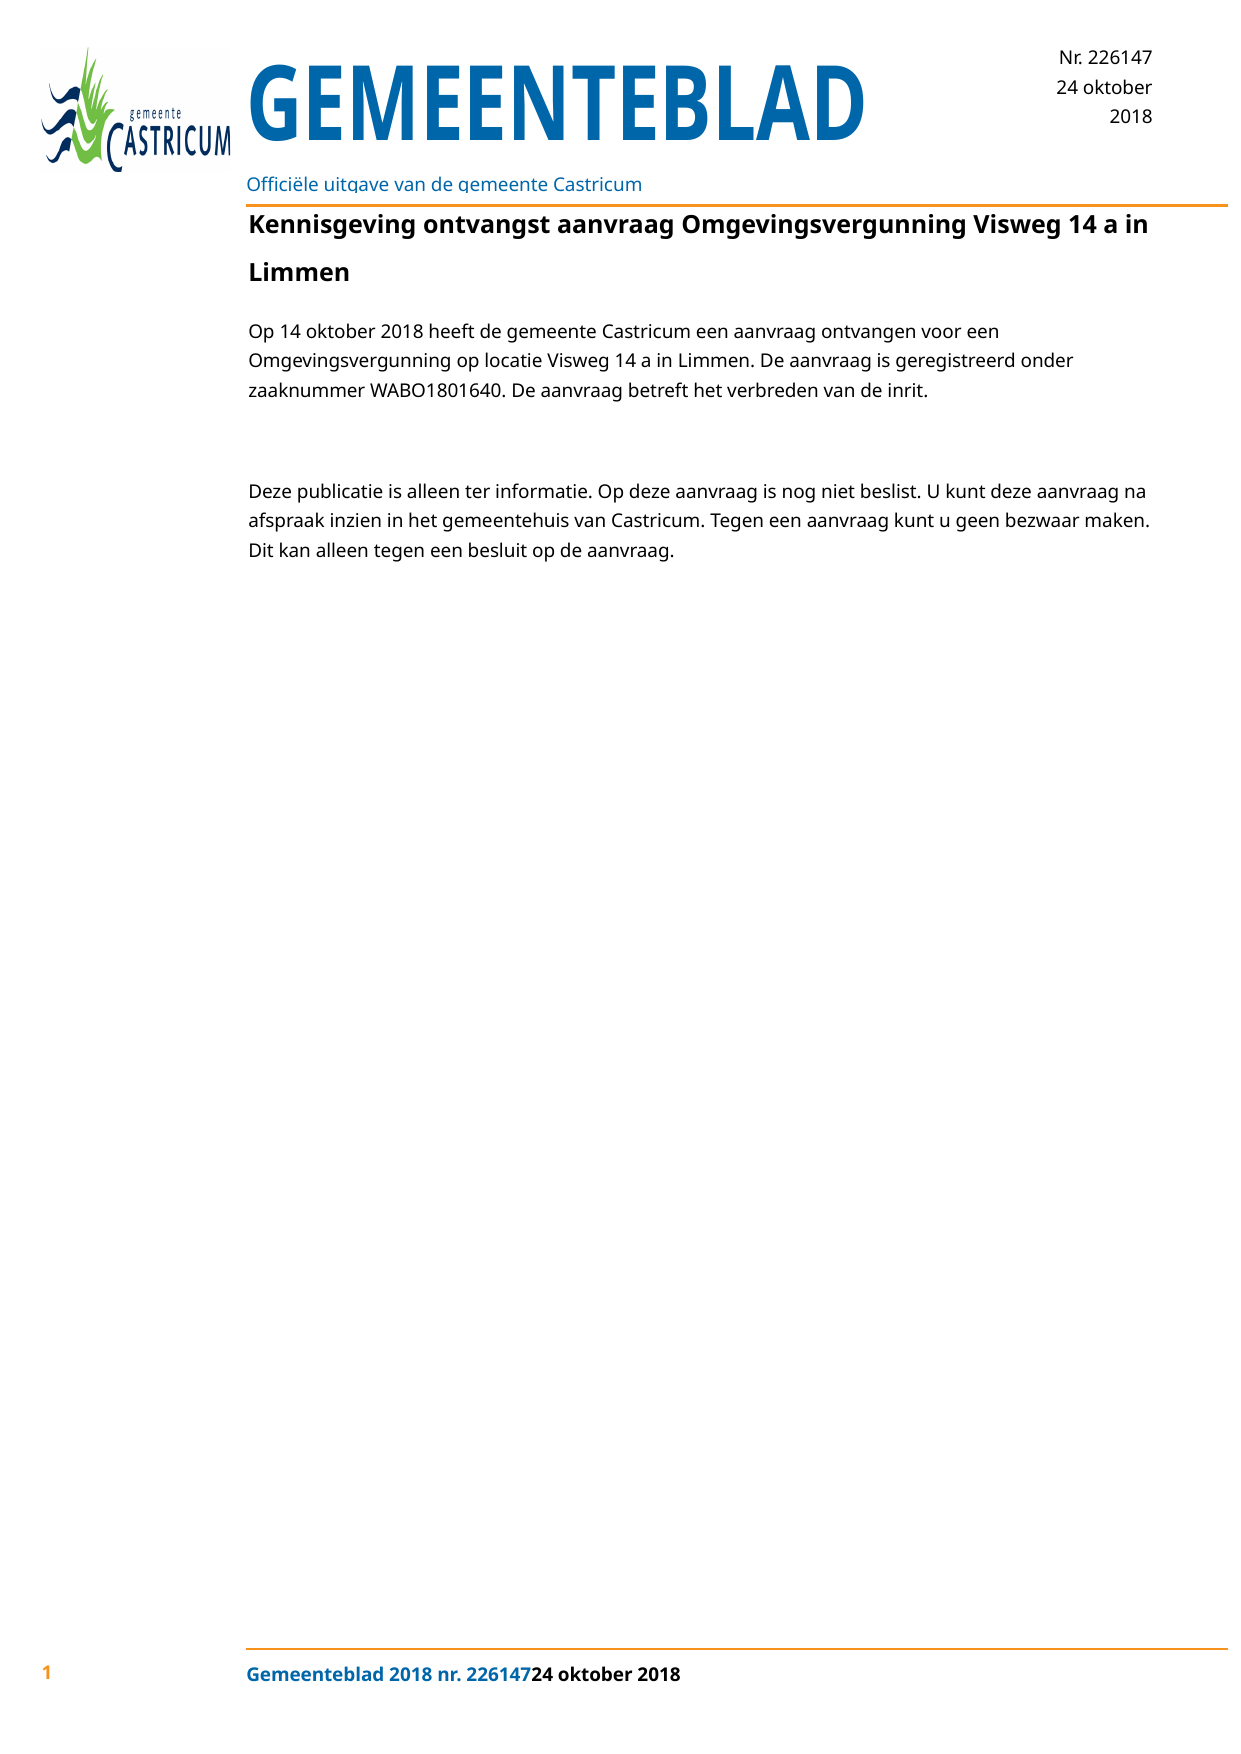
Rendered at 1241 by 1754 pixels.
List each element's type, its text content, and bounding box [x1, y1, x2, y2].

text Deze publicatie is alleen ter informatie. Op deze aanvraag is nog niet beslist. U kunt deze aanvraag na afspraak inzien in het gemeentehuis van Castricum. Tegen een aanvraag kunt u geen bezwaar maken. Dit kan alleen tegen een besluit op de aanvraag. [248, 478, 1152, 563]
picture [41, 47, 231, 172]
text Op 14 oktober 2018 heeft de gemeente Castricum een aanvraag ontvangen voor een Omgevingsvergunning op locatie Visweg 14 a in Limmen. De aanvraag is geregistreerd onder zaaknummer WABO1801640. De aanvraag betreft het verbreden van de inrit. [248, 318, 1152, 403]
text Kennisgeving ontvangst aanvraag Omgevingsvergunning Visweg 14 a in Limmen [248, 207, 1152, 288]
